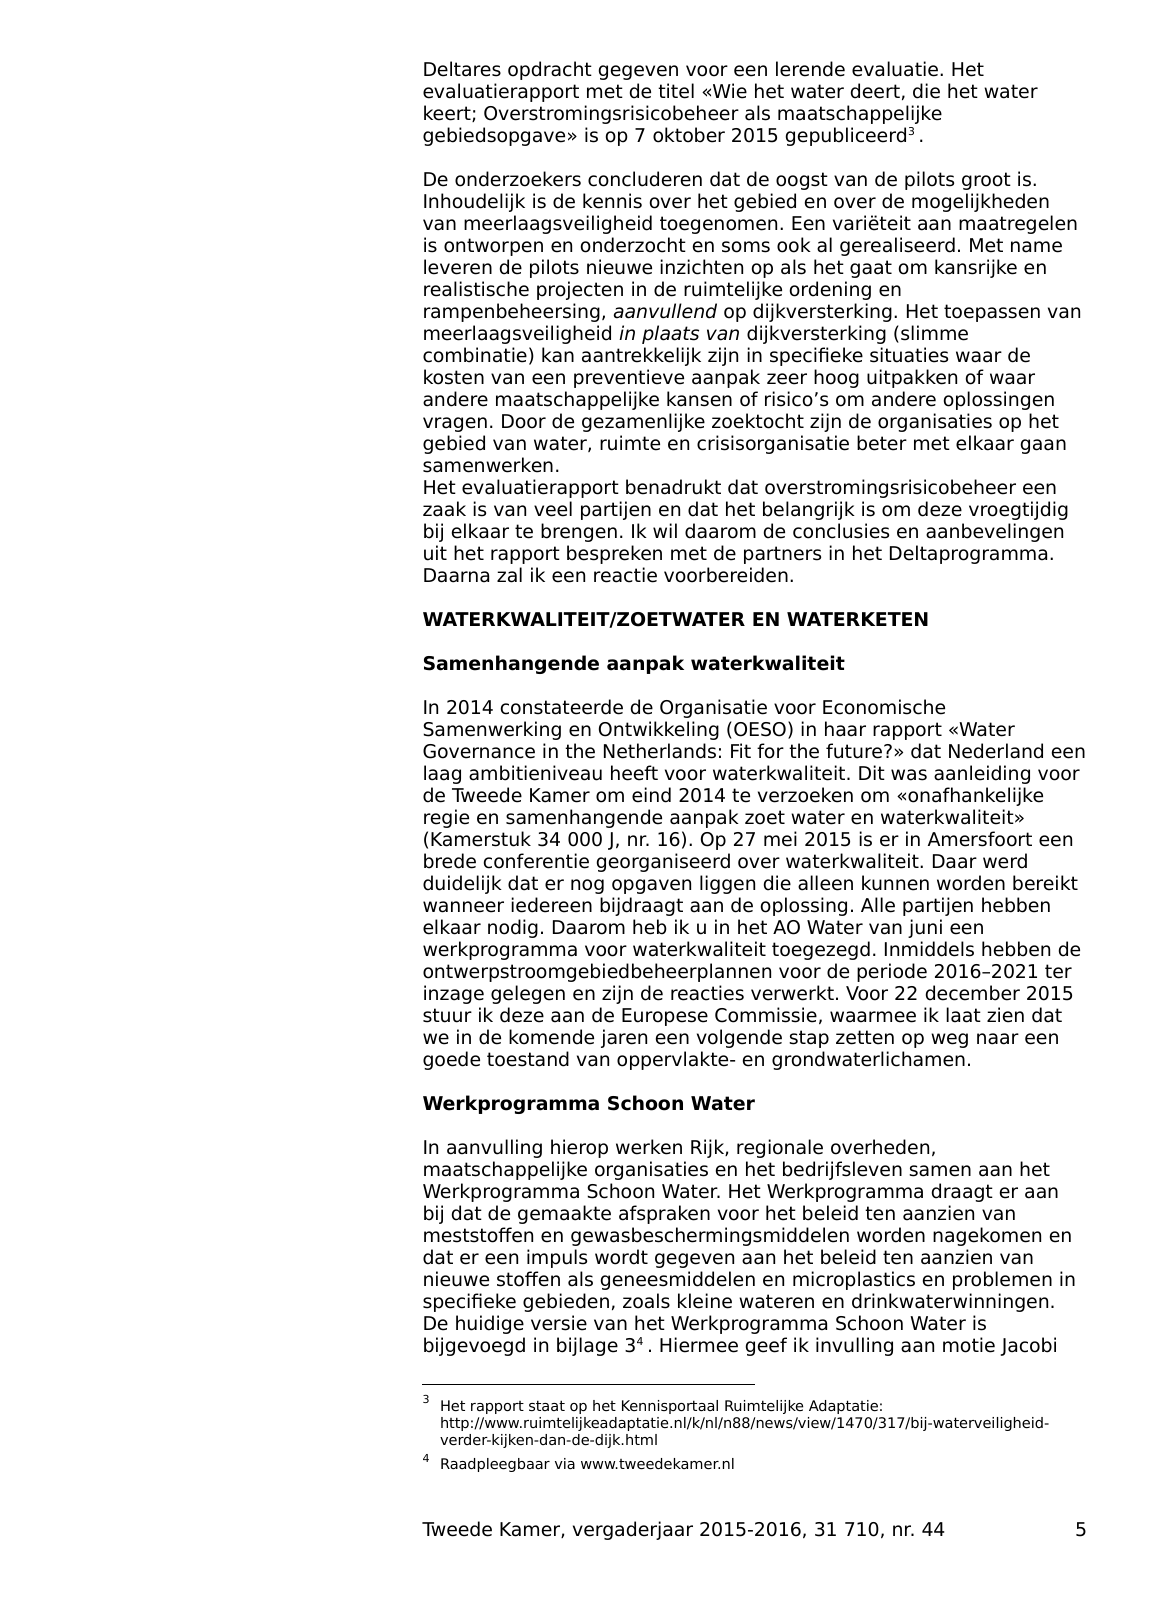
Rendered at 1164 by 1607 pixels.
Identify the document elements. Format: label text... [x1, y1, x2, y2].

text Raadpleegbaar via www.tweedekamer.nl [422, 1452, 1087, 1474]
subtitle WATERKWALITEIT/ZOETWATER EN WATERKETEN [422, 609, 1087, 631]
text Deltares opdracht gegeven voor een lerende evaluatie. Het evaluatierapport met de titel «Wie het water deert, die het water keert; Overstromingsrisicobeheer als maatschappelijke gebiedsopgave» is op 7 oktober 2015 gepubliceerd. [422, 59, 1087, 147]
text Het rapport staat op het Kennisportaal Ruimtelijke Adaptatie: http://www.ruimtelijkeadaptatie.nl/k/nl/n88/news/view/1470/317/bij-waterveiligheid-verder-kijken-dan-de-dijk.html [422, 1393, 1087, 1449]
text In 2014 constateerde de Organisatie voor Economische Samenwerking en Ontwikkeling (OESO) in haar rapport «Water Governance in the Netherlands: Fit for the future?» dat Nederland een laag ambitieniveau heeft voor waterkwaliteit. Dit was aanleiding voor de Tweede Kamer om eind 2014 te verzoeken om «onafhankelijke regie en samenhangende aanpak zoet water en waterkwaliteit» (Kamerstuk 34 000 J, nr. 16). Op 27 mei 2015 is er in Amersfoort een brede conferentie georganiseerd over waterkwaliteit. Daar werd duidelijk dat er nog opgaven liggen die alleen kunnen worden bereikt wanneer iedereen bijdraagt aan de oplossing. Alle partijen hebben elkaar nodig. Daarom heb ik u in het AO Water van juni een werkprogramma voor waterkwaliteit toegezegd. Inmiddels hebben de ontwerpstroomgebiedbeheerplannen voor de periode 2016–2021 ter inzage gelegen en zijn de reacties verwerkt. Voor 22 december 2015 stuur ik deze aan de Europese Commissie, waarmee ik laat zien dat we in de komende jaren een volgende stap zetten op weg naar een goede toestand van oppervlakte- en grondwaterlichamen. [422, 697, 1087, 1071]
text Het evaluatierapport benadrukt dat overstromingsrisicobeheer een zaak is van veel partijen en dat het belangrijk is om deze vroegtijdig bij elkaar te brengen. Ik wil daarom de conclusies en aanbevelingen uit het rapport bespreken met de partners in het Deltaprogramma. Daarna zal ik een reactie voorbereiden. [422, 477, 1087, 587]
subtitle Werkprogramma Schoon Water [422, 1093, 1087, 1115]
subtitle Samenhangende aanpak waterkwaliteit [422, 653, 1087, 675]
text In aanvulling hierop werken Rijk, regionale overheden, maatschappelijke organisaties en het bedrijfsleven samen aan het Werkprogramma Schoon Water. Het Werkprogramma draagt er aan bij dat de gemaakte afspraken voor het beleid ten aanzien van meststoffen en gewasbeschermingsmiddelen worden nagekomen en dat er een impuls wordt gegeven aan het beleid ten aanzien van nieuwe stoffen als geneesmiddelen en microplastics en problemen in specifieke gebieden, zoals kleine wateren en drinkwaterwinningen. De huidige versie van het Werkprogramma Schoon Water is bijgevoegd in bijlage 3. Hiermee geef ik invulling aan motie Jacobi [422, 1137, 1087, 1357]
text De onderzoekers concluderen dat de oogst van de pilots groot is. Inhoudelijk is de kennis over het gebied en over de mogelijkheden van meerlaagsveiligheid toegenomen. Een variëteit aan maatregelen is ontworpen en onderzocht en soms ook al gerealiseerd. Met name leveren de pilots nieuwe inzichten op als het gaat om kansrijke en realistische projecten in de ruimtelijke ordening en rampenbeheersing, aanvullend op dijkversterking. Het toepassen van meerlaagsveiligheid in plaats van dijkversterking (slimme combinatie) kan aantrekkelijk zijn in specifieke situaties waar de kosten van een preventieve aanpak zeer hoog uitpakken of waar andere maatschappelijke kansen of risico’s om andere oplossingen vragen. Door de gezamenlijke zoektocht zijn de organisaties op het gebied van water, ruimte en crisisorganisatie beter met elkaar gaan samenwerken. [422, 169, 1087, 477]
